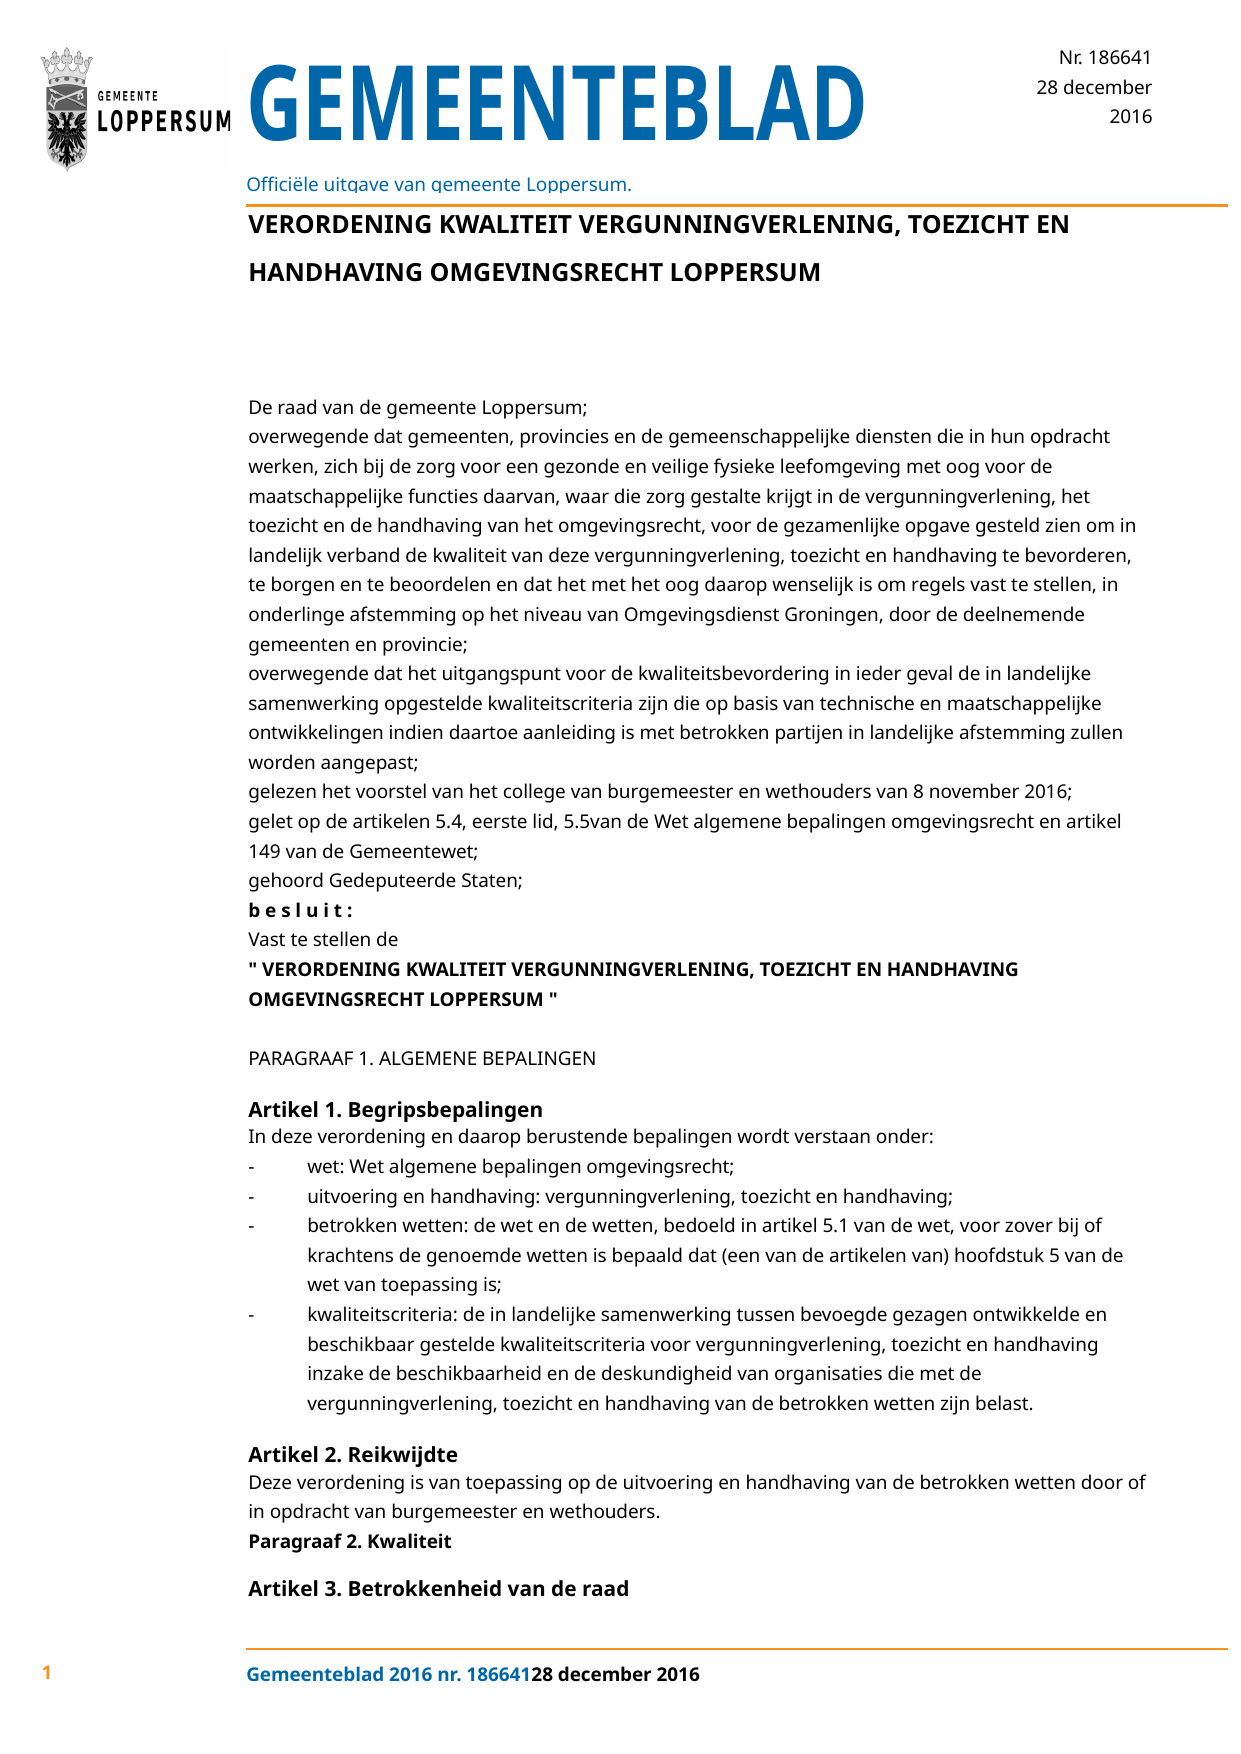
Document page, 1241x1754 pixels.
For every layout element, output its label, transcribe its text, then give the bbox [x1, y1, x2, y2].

text " VERORDENING KWALITEIT VERGUNNINGVERLENING, TOEZICHT EN HANDHAVING OMGEVINGSRECHT LOPPERSUM " [248, 956, 1152, 1011]
text overwegende dat het uitgangspunt voor de kwaliteitsbevordering in ieder geval de in landelijke samenwerking opgestelde kwaliteitscriteria zijn die op basis van technische en maatschappelijke ontwikkelingen indien daartoe aanleiding is met betrokken partijen in landelijke afstemming zullen worden aangepast; [248, 660, 1152, 775]
picture [41, 47, 231, 172]
text Vast te stellen de [248, 927, 1152, 952]
list wet: Wet algemene bepalingen omgevingsrecht; [248, 1153, 1152, 1179]
text b e s l u i t : [248, 897, 1152, 923]
list uitvoering en handhaving: vergunningverlening, toezicht en handhaving; [248, 1183, 1152, 1209]
text Artikel 2. Reikwijdte [248, 1440, 1152, 1469]
text Paragraaf 2. Kwaliteit [248, 1528, 1152, 1554]
text overwegende dat gemeenten, provincies en de gemeenschappelijke diensten die in hun opdracht werken, zich bij de zorg voor een gezonde en veilige fysieke leefomgeving met oog voor de maatschappelijke functies daarvan, waar die zorg gestalte krijgt in de vergunningverlening, het toezicht en de handhaving van het omgevingsrecht, voor de gezamenlijke opgave gesteld zien om in landelijk verband de kwaliteit van deze vergunningverlening, toezicht en handhaving te bevorderen, te borgen en te beoordelen en dat het met het oog daarop wenselijk is om regels vast te stellen, in onderlinge afstemming op het niveau van Omgevingsdienst Groningen, door de deelnemende gemeenten en provincie; [248, 424, 1152, 656]
text VERORDENING KWALITEIT VERGUNNINGVERLENING, TOEZICHT EN HANDHAVING OMGEVINGSRECHT LOPPERSUM [248, 207, 1152, 288]
text De raad van de gemeente Loppersum; [248, 394, 1152, 420]
text Deze verordening is van toepassing op de uitvoering en handhaving van de betrokken wetten door of in opdracht van burgemeester en wethouders. [248, 1469, 1152, 1524]
text gelet op de artikelen 5.4, eerste lid, 5.5van de Wet algemene bepalingen omgevingsrecht en artikel 149 van de Gemeentewet; [248, 808, 1152, 863]
text Artikel 3. Betrokkenheid van de raad [248, 1574, 1152, 1603]
list betrokken wetten: de wet en de wetten, bedoeld in artikel 5.1 van de wet, voor zover bij of krachtens de genoemde wetten is bepaald dat (een van de artikelen van) hoofdstuk 5 van de wet van toepassing is; [248, 1212, 1152, 1297]
text gelezen het voorstel van het college van burgemeester en wethouders van 8 november 2016; [248, 779, 1152, 804]
text gehoord Gedeputeerde Staten; [248, 867, 1152, 893]
list kwaliteitscriteria: de in landelijke samenwerking tussen bevoegde gezagen ontwikkelde en beschikbaar gestelde kwaliteitscriteria voor vergunningverlening, toezicht en handhaving inzake de beschikbaarheid en de deskundigheid van organisaties die met de vergunningverlening, toezicht en handhaving van de betrokken wetten zijn belast. [248, 1301, 1152, 1416]
text In deze verordening en daarop berustende bepalingen wordt verstaan onder: [248, 1124, 1152, 1149]
text Artikel 1. Begripsbepalingen [248, 1095, 1152, 1124]
text PARAGRAAF 1. ALGEMENE BEPALINGEN [248, 1045, 1152, 1071]
